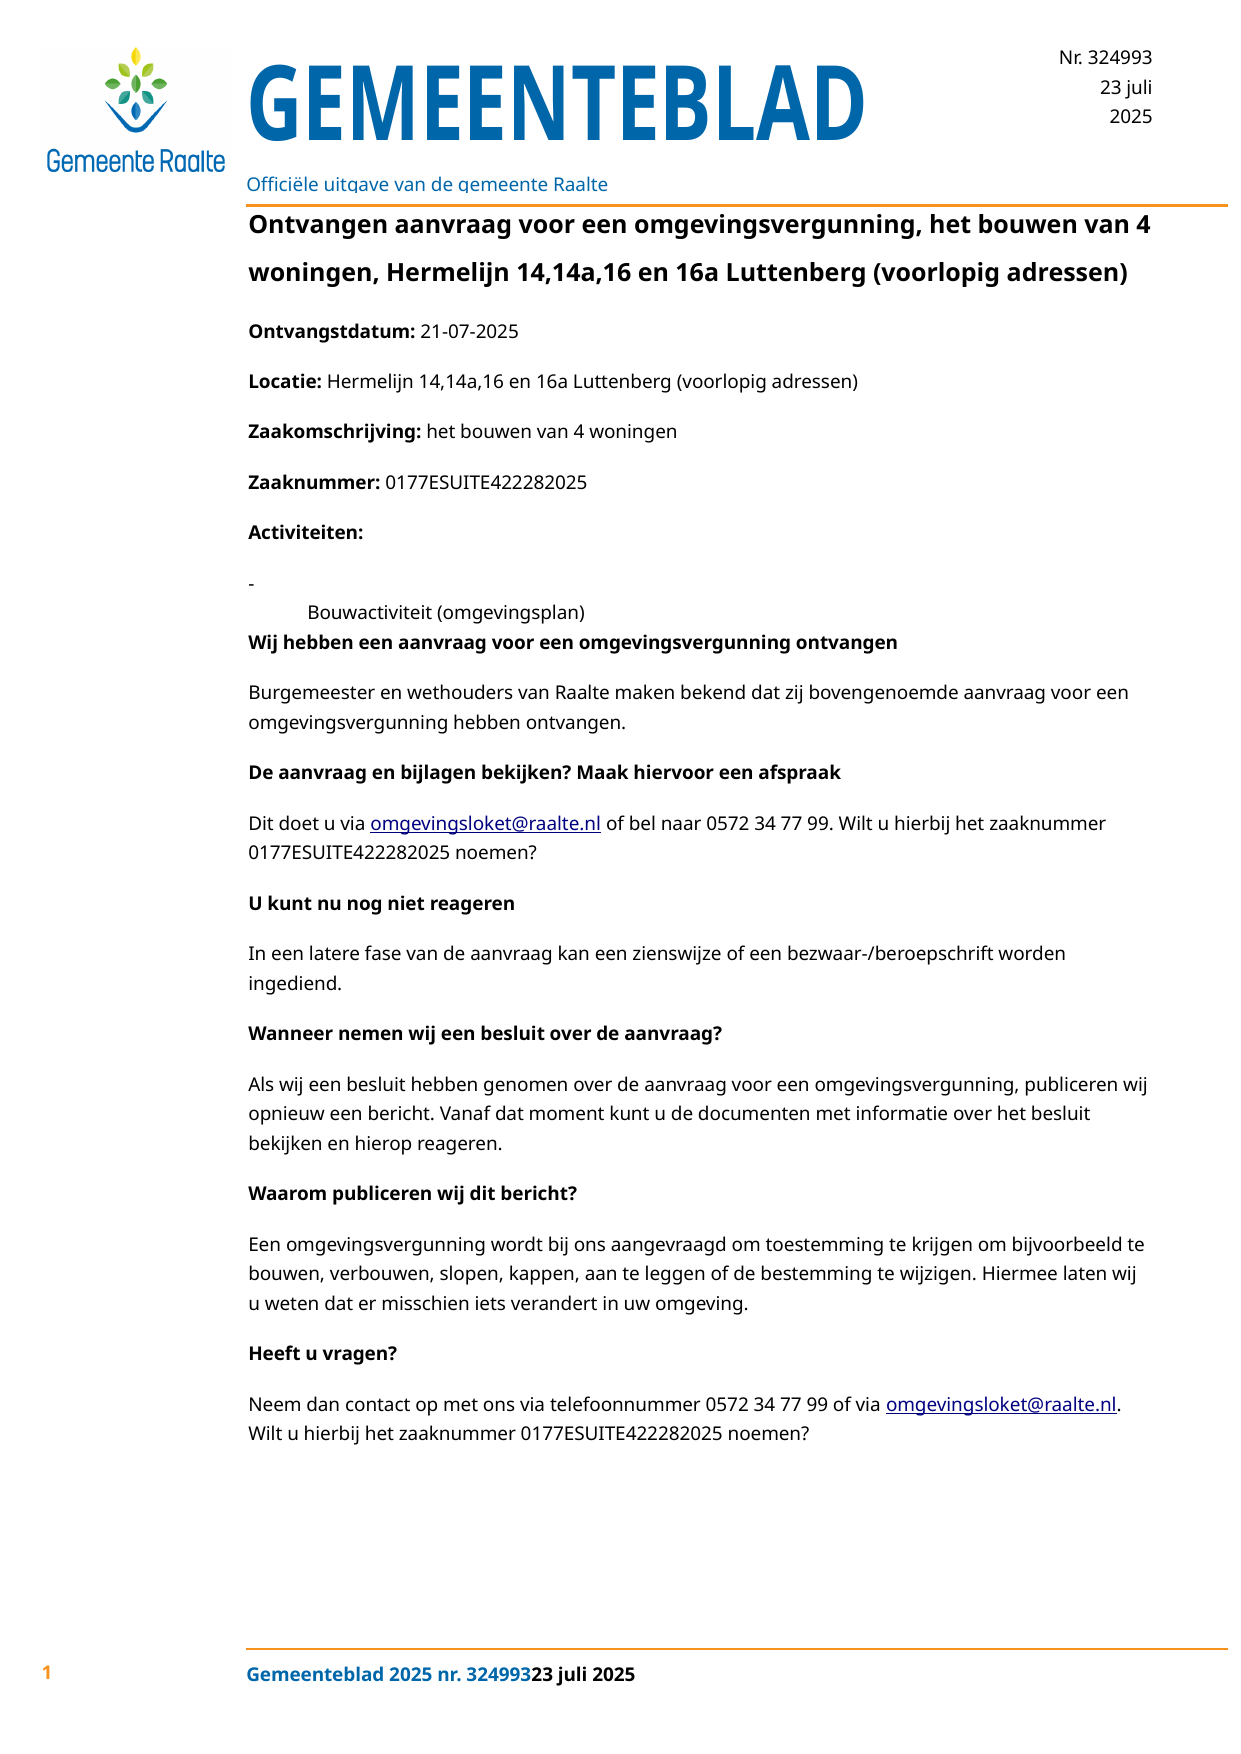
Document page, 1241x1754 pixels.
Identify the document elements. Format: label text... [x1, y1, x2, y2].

text U kunt nu nog niet reageren [248, 890, 1152, 916]
text Waarom publiceren wij dit bericht? [248, 1180, 1152, 1206]
text Wanneer nemen wij een besluit over de aanvraag? [248, 1020, 1152, 1046]
text Zaakomschrijving: het bouwen van 4 woningen [248, 419, 1152, 444]
text Heeft u vragen? [248, 1340, 1152, 1366]
text Wij hebben een aanvraag voor een omgevingsvergunning ontvangen [248, 629, 1152, 655]
text Dit doet u via omgevingsloket@raalte.nl of bel naar 0572 34 77 99. Wilt u hierbij het zaaknummer 0177ESUITE422282025 noemen? [248, 810, 1152, 865]
picture [41, 47, 231, 172]
list Bouwactiviteit (omgevingsplan) [248, 599, 1152, 625]
text Als wij een besluit hebben genomen over de aanvraag voor een omgevingsvergunning, publiceren wij opnieuw een bericht. Vanaf dat moment kunt u de documenten met informatie over het besluit bekijken en hierop reageren. [248, 1071, 1152, 1156]
text Locatie: Hermelijn 14,14a,16 en 16a Luttenberg (voorlopig adressen) [248, 368, 1152, 394]
text Ontvangen aanvraag voor een omgevingsvergunning, het bouwen van 4 woningen, Hermelijn 14,14a,16 en 16a Luttenberg (voorlopig adressen) [248, 207, 1152, 288]
text De aanvraag en bijlagen bekijken? Maak hiervoor een afspraak [248, 759, 1152, 785]
text In een latere fase van de aanvraag kan een zienswijze of een bezwaar-/beroepschrift worden ingediend. [248, 940, 1152, 996]
text Ontvangstdatum: 21-07-2025 [248, 318, 1152, 344]
text Een omgevingsvergunning wordt bij ons aangevraagd om toestemming te krijgen om bijvoorbeeld te bouwen, verbouwen, slopen, kappen, aan te leggen of de bestemming te wijzigen. Hiermee laten wij u weten dat er misschien iets verandert in uw omgeving. [248, 1231, 1152, 1316]
text Neem dan contact op met ons via telefoonnummer 0572 34 77 99 of via omgevingsloket@raalte.nl. Wilt u hierbij het zaaknummer 0177ESUITE422282025 noemen? [248, 1391, 1152, 1446]
text Zaaknummer: 0177ESUITE422282025 [248, 469, 1152, 495]
text Activiteiten: [248, 519, 1152, 545]
text Burgemeester en wethouders van Raalte maken bekend dat zij bovengenoemde aanvraag voor een omgevingsvergunning hebben ontvangen. [248, 679, 1152, 735]
